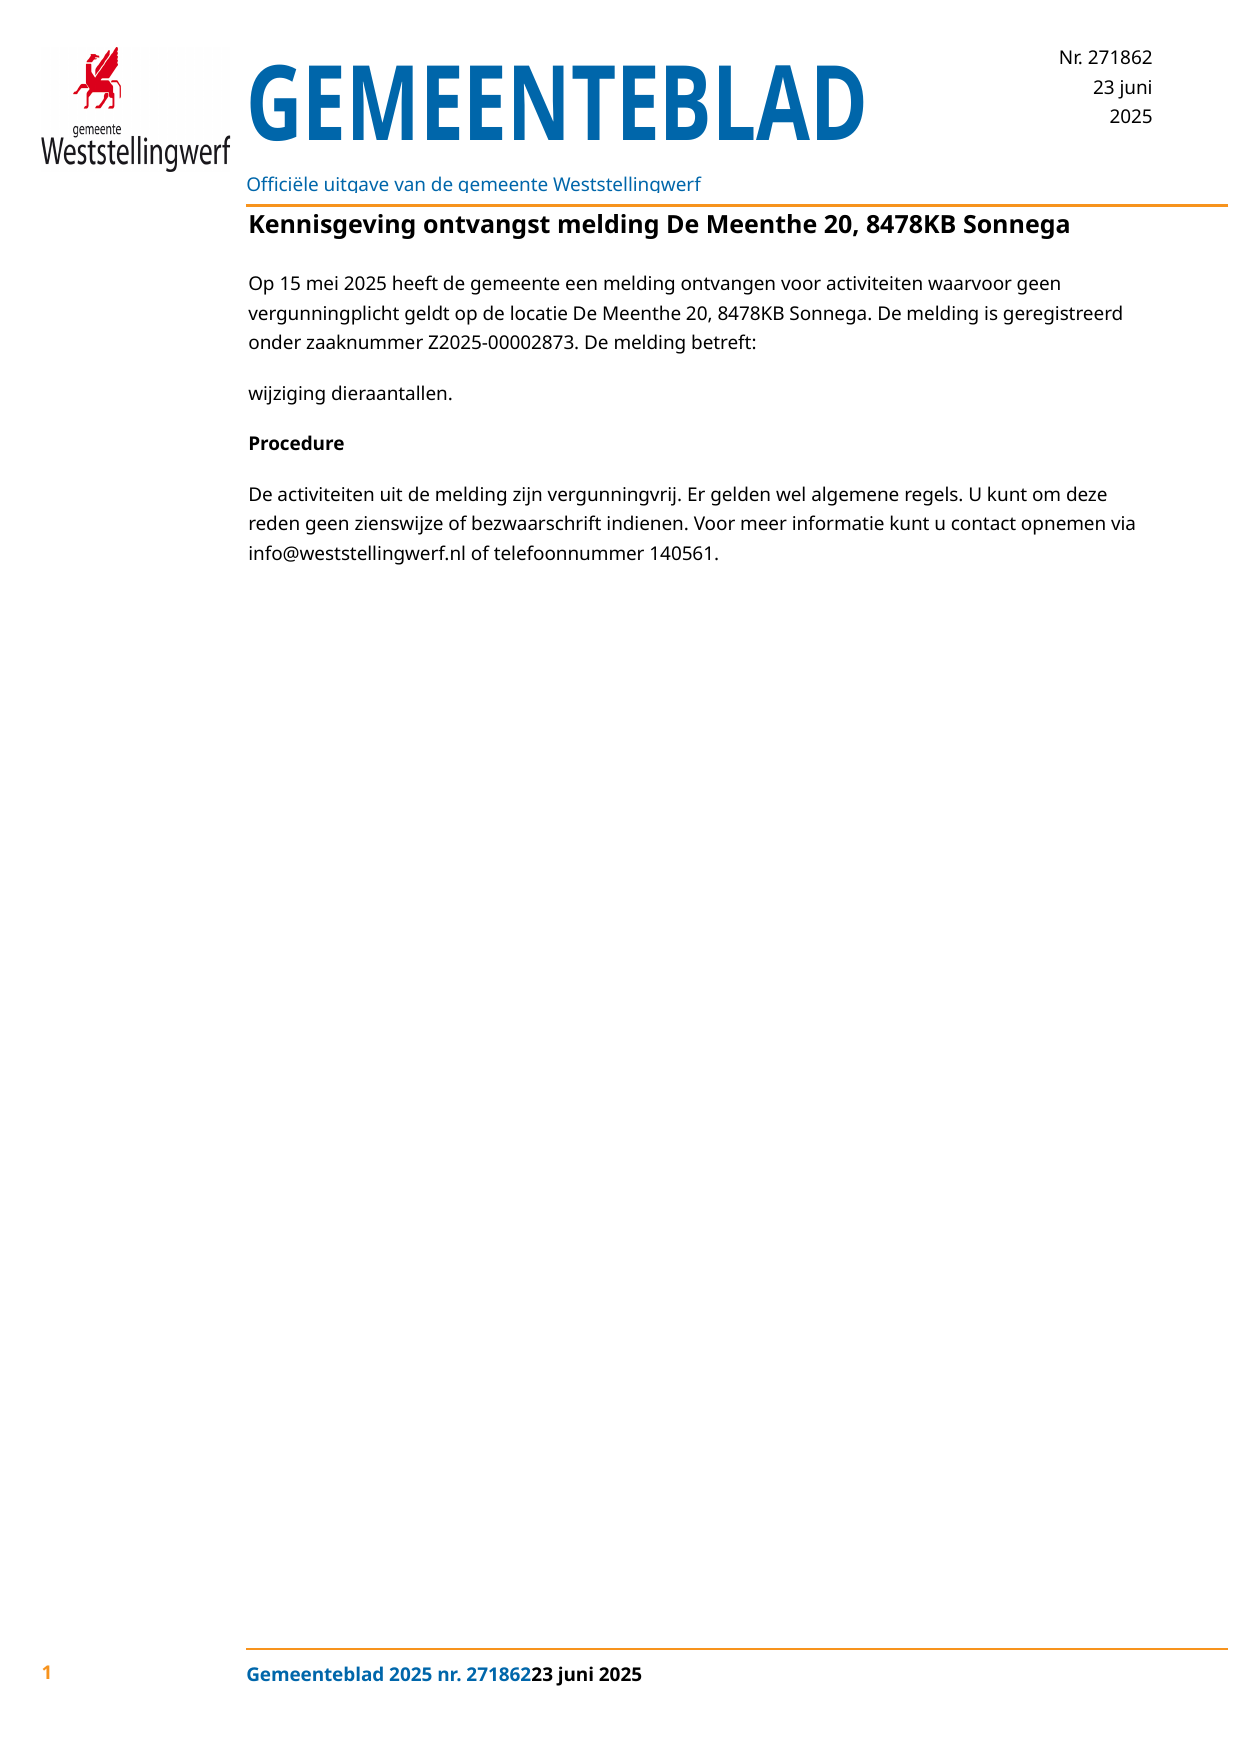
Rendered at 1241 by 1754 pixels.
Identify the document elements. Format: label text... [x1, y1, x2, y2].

text Op 15 mei 2025 heeft de gemeente een melding ontvangen voor activiteiten waarvoor geen vergunningplicht geldt op de locatie De Meenthe 20, 8478KB Sonnega. De melding is geregistreerd onder zaaknummer Z2025-00002873. De melding betreft: [248, 270, 1152, 355]
text Kennisgeving ontvangst melding De Meenthe 20, 8478KB Sonnega [248, 207, 1152, 241]
text wijziging dieraantallen. [248, 380, 1152, 406]
picture [41, 47, 231, 172]
text Procedure [248, 430, 1152, 456]
text De activiteiten uit de melding zijn vergunningvrij. Er gelden wel algemene regels. U kunt om deze reden geen zienswijze of bezwaarschrift indienen. Voor meer informatie kunt u contact opnemen via info@weststellingwerf.nl of telefoonnummer 140561. [248, 481, 1152, 566]
